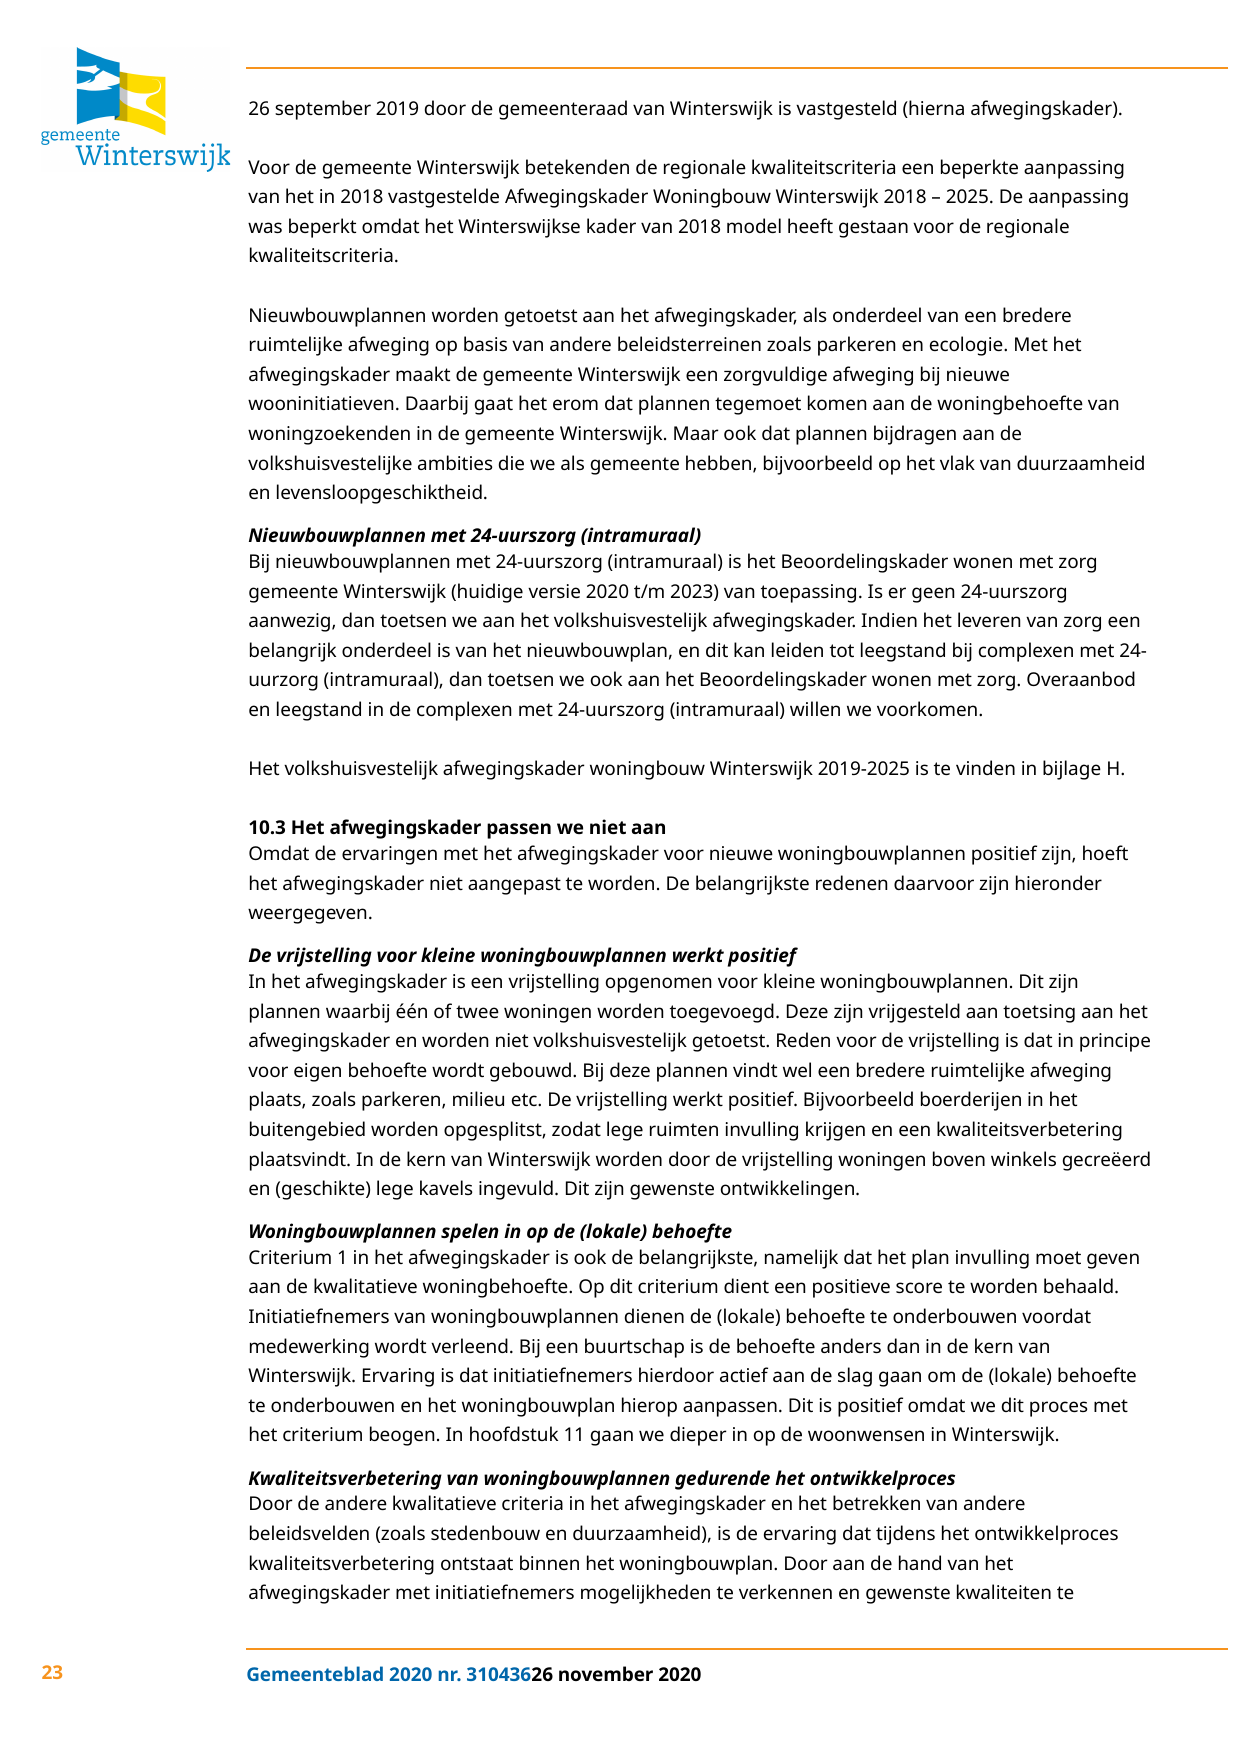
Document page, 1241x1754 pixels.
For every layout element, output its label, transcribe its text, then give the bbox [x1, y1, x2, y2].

text In het afwegingskader is een vrijstelling opgenomen voor kleine woningbouwplannen. Dit zijn plannen waarbij één of twee woningen worden toegevoegd. Deze zijn vrijgesteld aan toetsing aan het afwegingskader en worden niet volkshuisvestelijk getoetst. Reden voor de vrijstelling is dat in principe voor eigen behoefte wordt gebouwd. Bij deze plannen vindt wel een bredere ruimtelijke afweging plaats, zoals parkeren, milieu etc. De vrijstelling werkt positief. Bijvoorbeeld boerderijen in het buitengebied worden opgesplitst, zodat lege ruimten invulling krijgen en een kwaliteitsverbetering plaatsvindt. In de kern van Winterswijk worden door de vrijstelling woningen boven winkels gecreëerd en (geschikte) lege kavels ingevuld. Dit zijn gewenste ontwikkelingen. [248, 968, 1152, 1201]
text Woningbouwplannen spelen in op de (lokale) behoefte [248, 1218, 1152, 1244]
text Kwaliteitsverbetering van woningbouwplannen gedurende het ontwikkelproces [248, 1465, 1152, 1491]
text Nieuwbouwplannen met 24-uurszorg (intramuraal) [248, 522, 1152, 548]
text 10.3 Het afwegingskader passen we niet aan [248, 814, 1152, 840]
text 26 september 2019 door de gemeenteraad van Winterswijk is vastgesteld (hierna afwegingskader). [248, 95, 1152, 121]
text Het volkshuisvestelijk afwegingskader woningbouw Winterswijk 2019-2025 is te vinden in bijlage H. [248, 755, 1152, 781]
picture [225, 153, 231, 162]
text Bij nieuwbouwplannen met 24-uurszorg (intramuraal) is het Beoordelingskader wonen met zorg gemeente Winterswijk (huidige versie 2020 t/m 2023) van toepassing. Is er geen 24-uurszorg aanwezig, dan toetsen we aan het volkshuisvestelijk afwegingskader. Indien het leveren van zorg een belangrijk onderdeel is van het nieuwbouwplan, en dit kan leiden tot leegstand bij complexen met 24-uurzorg (intramuraal), dan toetsen we ook aan het Beoordelingskader wonen met zorg. Overaanbod en leegstand in de complexen met 24-uurszorg (intramuraal) willen we voorkomen. [248, 548, 1152, 722]
text De vrijstelling voor kleine woningbouwplannen werkt positief [248, 942, 1152, 968]
text Omdat de ervaringen met het afwegingskader voor nieuwe woningbouwplannen positief zijn, hoeft het afwegingskader niet aangepast te worden. De belangrijkste redenen daarvoor zijn hieronder weergegeven. [248, 840, 1152, 925]
picture [41, 47, 231, 172]
text Criterium 1 in het afwegingskader is ook de belangrijkste, namelijk dat het plan invulling moet geven aan de kwalitatieve woningbehoefte. Op dit criterium dient een positieve score te worden behaald. Initiatiefnemers van woningbouwplannen dienen de (lokale) behoefte te onderbouwen voordat medewerking wordt verleend. Bij een buurtschap is de behoefte anders dan in de kern van Winterswijk. Ervaring is dat initiatiefnemers hierdoor actief aan de slag gaan om de (lokale) behoefte te onderbouwen en het woningbouwplan hierop aanpassen. Dit is positief omdat we dit proces met het criterium beogen. In hoofdstuk 11 gaan we dieper in op de woonwensen in Winterswijk. [248, 1244, 1152, 1447]
text Voor de gemeente Winterswijk betekenden de regionale kwaliteitscriteria een beperkte aanpassing van het in 2018 vastgestelde Afwegingskader Woningbouw Winterswijk 2018 – 2025. De aanpassing was beperkt omdat het Winterswijkse kader van 2018 model heeft gestaan voor de regionale kwaliteitscriteria. [248, 154, 1152, 268]
text Door de andere kwalitatieve criteria in het afwegingskader en het betrekken van andere beleidsvelden (zoals stedenbouw en duurzaamheid), is de ervaring dat tijdens het ontwikkelproces kwaliteitsverbetering ontstaat binnen het woningbouwplan. Door aan de hand van het afwegingskader met initiatiefnemers mogelijkheden te verkennen en gewenste kwaliteiten te [248, 1491, 1152, 1605]
text Nieuwbouwplannen worden getoetst aan het afwegingskader, als onderdeel van een bredere ruimtelijke afweging op basis van andere beleidsterreinen zoals parkeren en ecologie. Met het afwegingskader maakt de gemeente Winterswijk een zorgvuldige afweging bij nieuwe wooninitiatieven. Daarbij gaat het erom dat plannen tegemoet komen aan de woningbehoefte van woningzoekenden in de gemeente Winterswijk. Maar ook dat plannen bijdragen aan de volkshuisvestelijke ambities die we als gemeente hebben, bijvoorbeeld op het vlak van duurzaamheid en levensloopgeschiktheid. [248, 302, 1152, 505]
